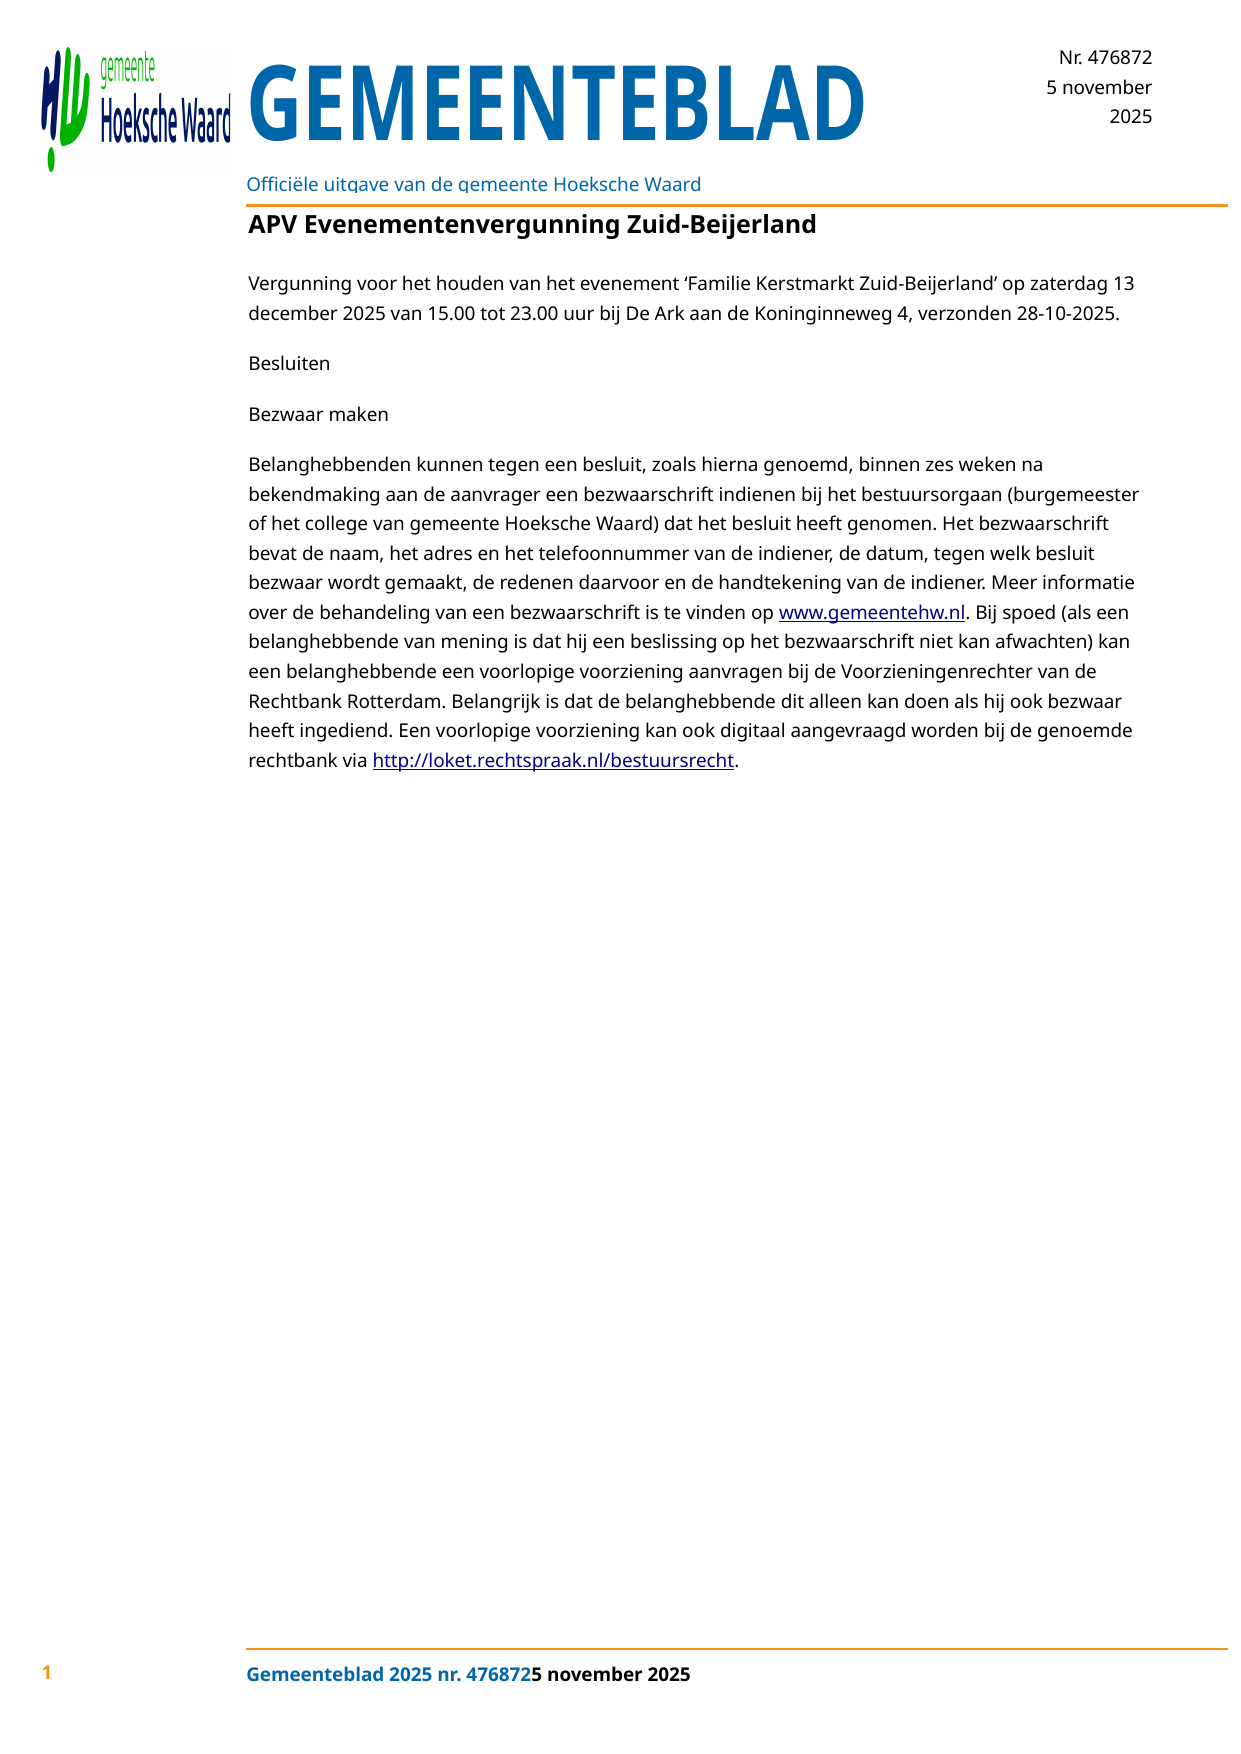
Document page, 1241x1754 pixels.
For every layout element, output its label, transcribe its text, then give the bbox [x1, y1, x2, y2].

picture [41, 47, 231, 172]
text Besluiten [248, 350, 1152, 376]
text Bezwaar maken [248, 401, 1152, 426]
text APV Evenementenvergunning Zuid-Beijerland [248, 207, 1152, 241]
text Belanghebbenden kunnen tegen een besluit, zoals hierna genoemd, binnen zes weken na bekendmaking aan de aanvrager een bezwaarschrift indienen bij het bestuursorgaan (burgemeester of het college van gemeente Hoeksche Waard) dat het besluit heeft genomen. Het bezwaarschrift bevat de naam, het adres en het telefoonnummer van de indiener, de datum, tegen welk besluit bezwaar wordt gemaakt, de redenen daarvoor en de handtekening van de indiener. Meer informatie over de behandeling van een bezwaarschrift is te vinden op www.gemeentehw.nl. Bij spoed (als een belanghebbende van mening is dat hij een beslissing op het bezwaarschrift niet kan afwachten) kan een belanghebbende een voorlopige voorziening aanvragen bij de Voorzieningenrechter van de Rechtbank Rotterdam. Belangrijk is dat de belanghebbende dit alleen kan doen als hij ook bezwaar heeft ingediend. Een voorlopige voorziening kan ook digitaal aangevraagd worden bij de genoemde rechtbank via http://loket.rechtspraak.nl/bestuursrecht. [248, 451, 1152, 773]
text Vergunning voor het houden van het evenement ‘Familie Kerstmarkt Zuid-Beijerland’ op zaterdag 13 december 2025 van 15.00 tot 23.00 uur bij De Ark aan de Koninginneweg 4, verzonden 28-10-2025. [248, 270, 1152, 326]
